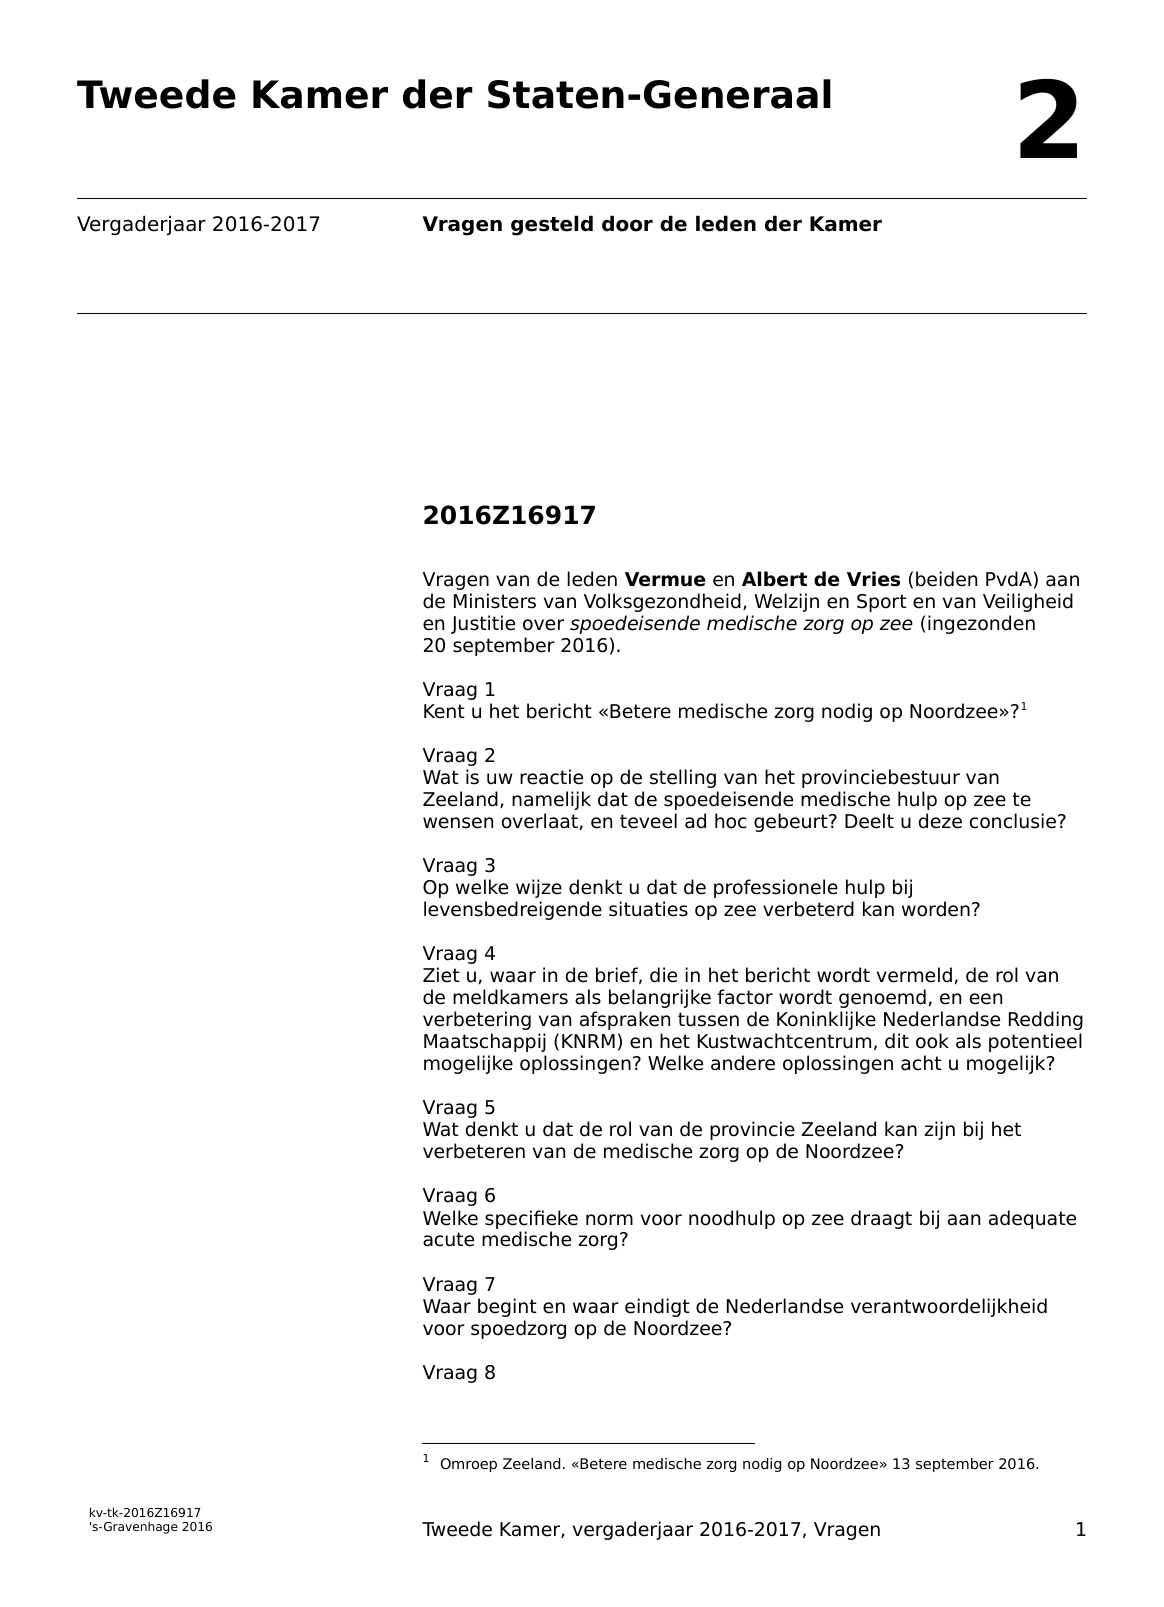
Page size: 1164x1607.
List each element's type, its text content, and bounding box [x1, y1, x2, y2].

text Vraag 4 [422, 943, 1087, 965]
text Op welke wijze denkt u dat de professionele hulp bij levensbedreigende situaties op zee verbeterd kan worden? [422, 877, 1087, 921]
text 2016Z16917 [422, 501, 1087, 531]
text Vraag 6 [422, 1185, 1087, 1207]
text Omroep Zeeland. «Betere medische zorg nodig op Noordzee» 13 september 2016. [422, 1452, 1087, 1474]
text kv-tk-2016Z16917 [88, 1506, 323, 1520]
text Wat is uw reactie op de stelling van het provinciebestuur van Zeeland, namelijk dat de spoedeisende medische hulp op zee te wensen overlaat, en teveel ad hoc gebeurt? Deelt u deze conclusie? [422, 767, 1087, 833]
text Vragen van de leden Vermue en Albert de Vries (beiden PvdA) aan de Ministers van Volksgezondheid, Welzijn en Sport en van Veiligheid en Justitie over spoedeisende medische zorg op zee (ingezonden 20 september 2016). [422, 569, 1087, 657]
text Ziet u, waar in de brief, die in het bericht wordt vermeld, de rol van de meldkamers als belangrijke factor wordt genoemd, en een verbetering van afspraken tussen de Koninklijke Nederlandse Redding Maatschappij (KNRM) en het Kustwachtcentrum, dit ook als potentieel mogelijke oplossingen? Welke andere oplossingen acht u mogelijk? [422, 965, 1087, 1075]
text Wat denkt u dat de rol van de provincie Zeeland kan zijn bij het verbeteren van de medische zorg op de Noordzee? [422, 1119, 1087, 1163]
text Vraag 1 [422, 679, 1087, 701]
table_header Tweede Kamer der Staten-Generaal [77, 59, 886, 198]
text Vraag 7 [422, 1273, 1087, 1296]
table_header 2 [886, 59, 1087, 198]
text Vraag 3 [422, 855, 1087, 877]
table_cell Vragen gesteld door de leden der Kamer [422, 199, 1087, 313]
text Vraag 2 [422, 745, 1087, 767]
text Waar begint en waar eindigt de Nederlandse verantwoordelijkheid voor spoedzorg op de Noordzee? [422, 1296, 1087, 1339]
table_cell Vergaderjaar 2016-2017 [77, 199, 422, 313]
text Vraag 5 [422, 1097, 1087, 1119]
text Vraag 8 [422, 1362, 1087, 1384]
text Kent u het bericht «Betere medische zorg nodig op Noordzee»? [422, 701, 1087, 723]
text 's-Gravenhage 2016 [88, 1520, 323, 1534]
text Welke specifieke norm voor noodhulp op zee draagt bij aan adequate acute medische zorg? [422, 1207, 1087, 1251]
